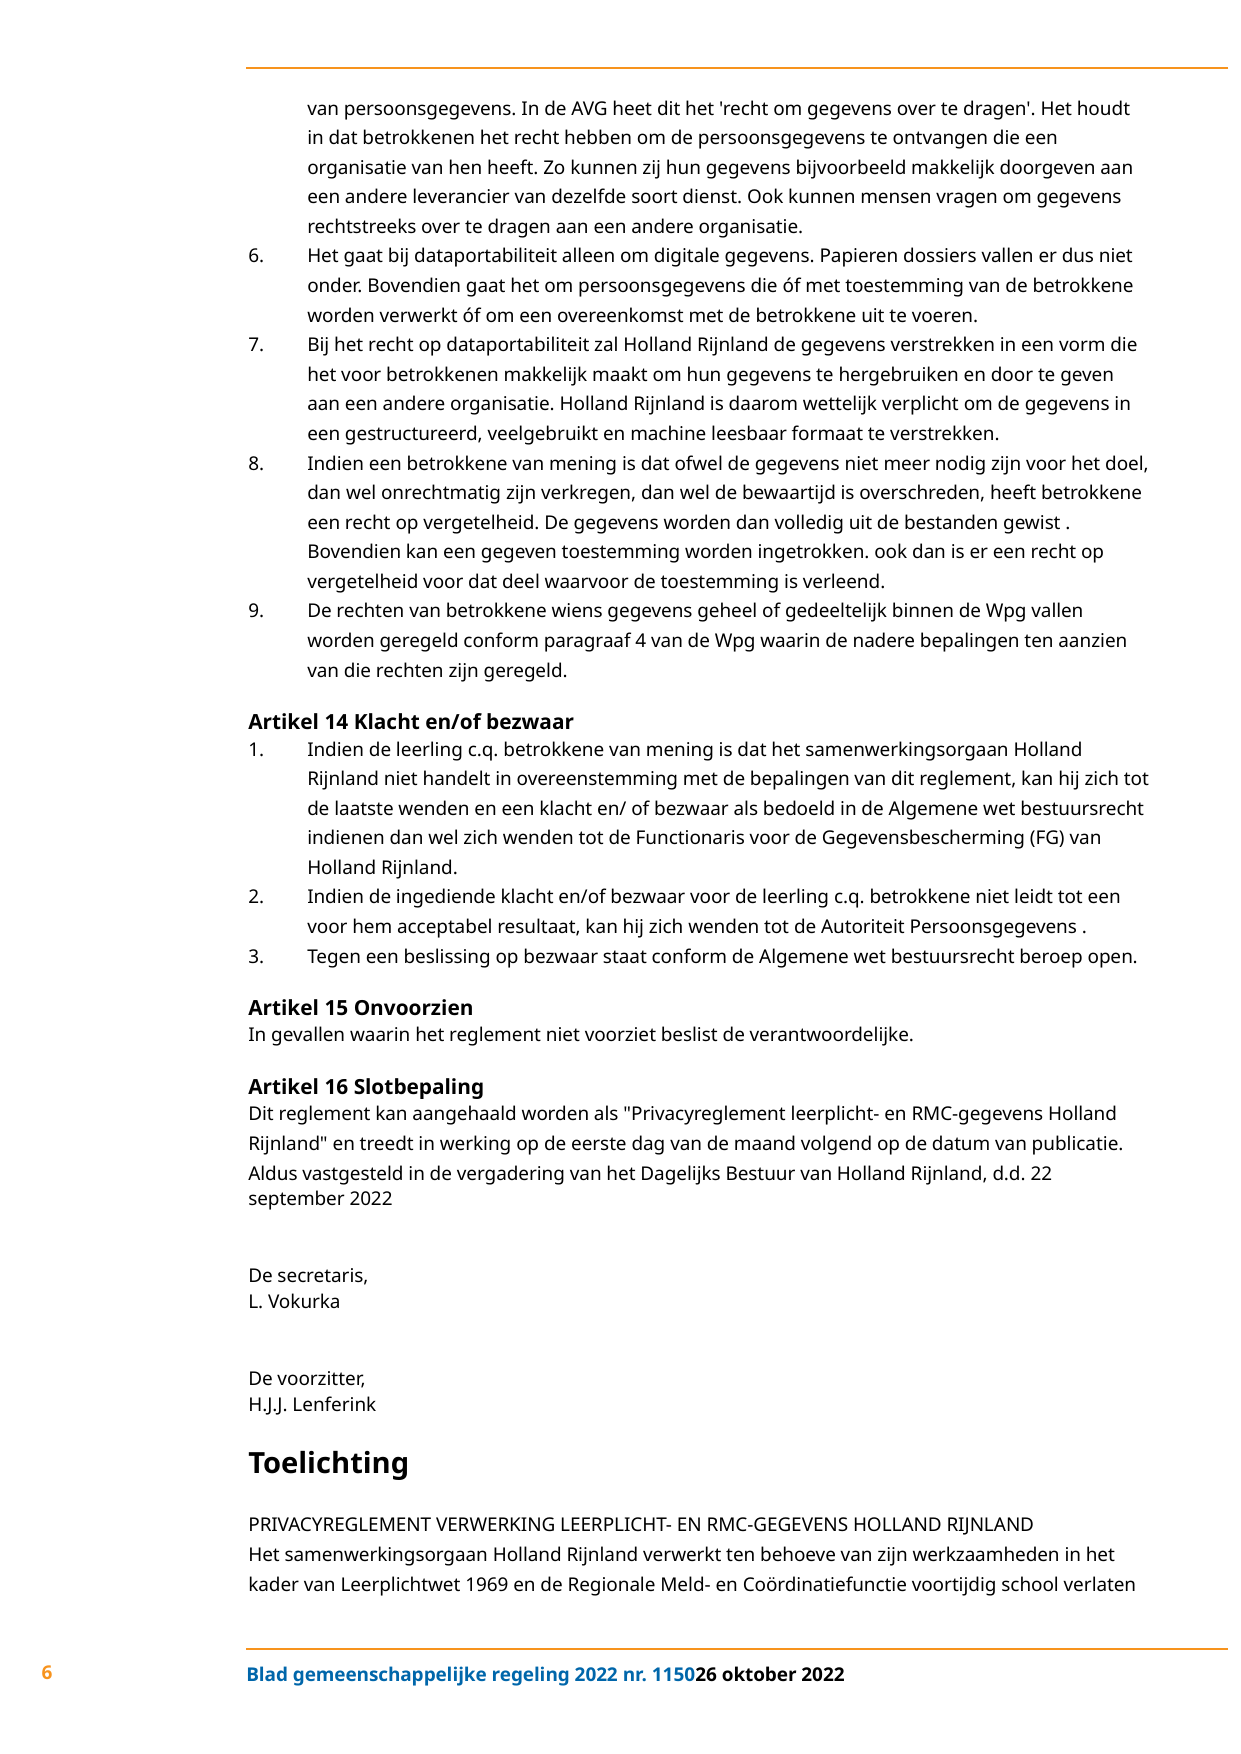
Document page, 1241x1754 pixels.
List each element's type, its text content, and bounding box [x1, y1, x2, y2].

text L. Vokurka [248, 1288, 1152, 1314]
text Het samenwerkingsorgaan Holland Rijnland verwerkt ten behoeve van zijn werkzaamheden in het kader van Leerplichtwet 1969 en de Regionale Meld- en Coördinatiefunctie voortijdig school verlaten [248, 1541, 1152, 1596]
text In gevallen waarin het reglement niet voorziet beslist de verantwoordelijke. [248, 1022, 1152, 1047]
text H.J.J. Lenferink [248, 1391, 1152, 1417]
list Bij het recht op dataportabiliteit zal Holland Rijnland de gegevens verstrekken in een vorm die het voor betrokkenen makkelijk maakt om hun gegevens te hergebruiken en door te geven aan een andere organisatie. Holland Rijnland is daarom wettelijk verplicht om de gegevens in een gestructureerd, veelgebruikt en machine leesbaar formaat te verstrekken. [248, 331, 1152, 446]
list Indien een betrokkene van mening is dat ofwel de gegevens niet meer nodig zijn voor het doel, dan wel onrechtmatig zijn verkregen, dan wel de bewaartijd is overschreden, heeft betrokkene een recht op vergetelheid. De gegevens worden dan volledig uit de bestanden gewist . Bovendien kan een gegeven toestemming worden ingetrokken. ook dan is er een recht op vergetelheid voor dat deel waarvoor de toestemming is verleend. [248, 450, 1152, 594]
picture [41, 47, 231, 172]
text Artikel 16 Slotbepaling [248, 1072, 1152, 1101]
list Indien de ingediende klacht en/of bezwaar voor de leerling c.q. betrokkene niet leidt tot een voor hem acceptabel resultaat, kan hij zich wenden tot de Autoriteit Persoonsgegevens . [248, 884, 1152, 939]
list Indien de leerling c.q. betrokkene van mening is dat het samenwerkingsorgaan Holland Rijnland niet handelt in overeenstemming met de bepalingen van dit reglement, kan hij zich tot de laatste wenden en een klacht en/ of bezwaar als bedoeld in de Algemene wet bestuursrecht indienen dan wel zich wenden tot de Functionaris voor de Gegevensbescherming (FG) van Holland Rijnland. [248, 736, 1152, 880]
text Dit reglement kan aangehaald worden als "Privacyreglement leerplicht- en RMC-gegevens Holland Rijnland" en treedt in werking op de eerste dag van de maand volgend op de datum van publicatie. [248, 1101, 1152, 1156]
text Toelichting [248, 1443, 1152, 1482]
text Artikel 14 Klacht en/of bezwaar [248, 707, 1152, 736]
text De secretaris, [248, 1263, 1152, 1288]
list De rechten van betrokkene wiens gegevens geheel of gedeeltelijk binnen de Wpg vallen worden geregeld conform paragraaf 4 van de Wpg waarin de nadere bepalingen ten aanzien van die rechten zijn geregeld. [248, 598, 1152, 683]
text PRIVACYREGLEMENT VERWERKING LEERPLICHT- EN RMC-GEGEVENS HOLLAND RIJNLAND [248, 1512, 1152, 1537]
text Aldus vastgesteld in de vergadering van het Dagelijks Bestuur van Holland Rijnland, d.d. 22 september 2022 [248, 1160, 1152, 1211]
list Tegen een beslissing op bezwaar staat conform de Algemene wet bestuursrecht beroep open. [248, 943, 1152, 968]
text Artikel 15 Onvoorzien [248, 993, 1152, 1022]
list Het gaat bij dataportabiliteit alleen om digitale gegevens. Papieren dossiers vallen er dus niet onder. Bovendien gaat het om persoonsgegevens die óf met toestemming van de betrokkene worden verwerkt óf om een overeenkomst met de betrokkene uit te voeren. [248, 243, 1152, 328]
text De voorzitter, [248, 1366, 1152, 1391]
list van persoonsgegevens. In de AVG heet dit het 'recht om gegevens over te dragen'. Het houdt in dat betrokkenen het recht hebben om de persoonsgegevens te ontvangen die een organisatie van hen heeft. Zo kunnen zij hun gegevens bijvoorbeeld makkelijk doorgeven aan een andere leverancier van dezelfde soort dienst. Ook kunnen mensen vragen om gegevens rechtstreeks over te dragen aan een andere organisatie. [248, 95, 1152, 239]
